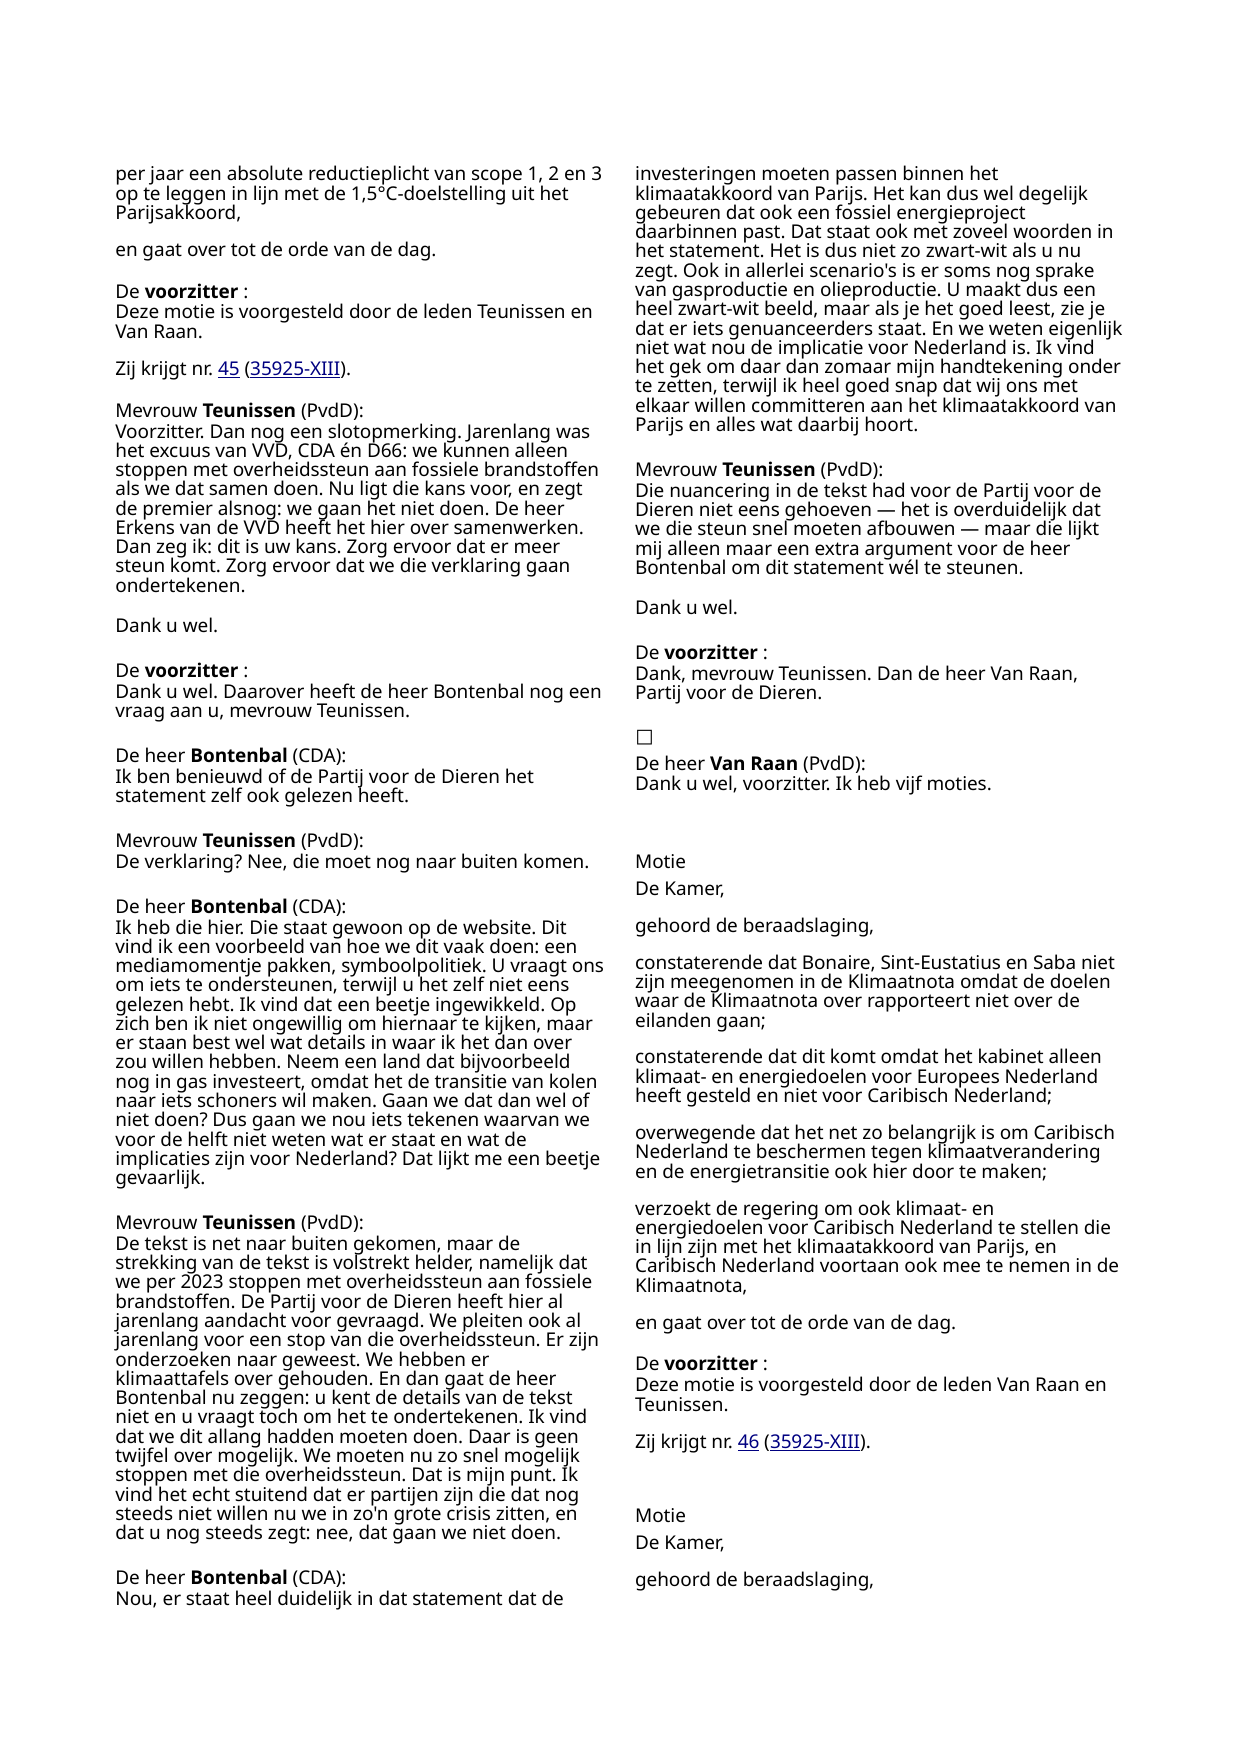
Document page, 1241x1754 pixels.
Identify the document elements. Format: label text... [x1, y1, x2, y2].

text gehoord de beraadslaging, [635, 917, 1125, 936]
text Motie [635, 1502, 1125, 1528]
text Mevrouw Teunissen (PvdD): [635, 456, 1125, 482]
text De verklaring? Nee, die moet nog naar buiten komen. [115, 853, 605, 872]
text De voorzitter : [635, 639, 1125, 664]
text Dank u wel. [635, 599, 1125, 618]
text De heer Bontenbal (CDA): [115, 893, 605, 919]
text De heer Bontenbal (CDA): [115, 1564, 605, 1590]
text Zij krijgt nr. 45 (35925-XIII). [115, 360, 605, 379]
text en gaat over tot de orde van de dag. [635, 1314, 1125, 1333]
text constaterende dat dit komt omdat het kabinet alleen klimaat- en energiedoelen voor Europees Nederland heeft gesteld en niet voor Caribisch Nederland; [635, 1048, 1125, 1106]
text De tekst is net naar buiten gekomen, maar de strekking van de tekst is volstrekt helder, namelijk dat we per 2023 stoppen met overheidssteun aan fossiele brandstoffen. De Partij voor de Dieren heeft hier al jarenlang aandacht voor gevraagd. We pleiten ook al jarenlang voor een stop van die overheidssteun. Er zijn onderzoeken naar geweest. We hebben er klimaattafels over gehouden. En dan gaat de heer Bontenbal nu zeggen: u kent de details van de tekst niet en u vraagt toch om het te ondertekenen. Ik vind dat we dit allang hadden moeten doen. Daar is geen twijfel over mogelijk. We moeten nu zo snel mogelijk stoppen met die overheidssteun. Dat is mijn punt. Ik vind het echt stuitend dat er partijen zijn die dat nog steeds niet willen nu we in zo'n grote crisis zitten, en dat u nog steeds zegt: nee, dat gaan we niet doen. [115, 1235, 605, 1543]
text constaterende dat Bonaire, Sint-Eustatius en Saba niet zijn meegenomen in de Klimaatnota omdat de doelen waar de Klimaatnota over rapporteert niet over de eilanden gaan; [635, 954, 1125, 1031]
text Zij krijgt nr. 46 (35925-XIII). [635, 1433, 1125, 1452]
text Mevrouw Teunissen (PvdD): [115, 397, 605, 423]
text Dank u wel. Daarover heeft de heer Bontenbal nog een vraag aan u, mevrouw Teunissen. [115, 683, 605, 721]
text De voorzitter : [115, 657, 605, 683]
text De voorzitter : [635, 1351, 1125, 1376]
text en gaat over tot de orde van de dag. [115, 241, 605, 260]
text Die nuancering in de tekst had voor de Partij voor de Dieren niet eens gehoeven — het is overduidelijk dat we die steun snel moeten afbouwen — maar die lijkt mij alleen maar een extra argument voor de heer Bontenbal om dit statement wél te steunen. [635, 482, 1125, 578]
text De heer Van Raan (PvdD): [635, 750, 1125, 775]
text Ik ben benieuwd of de Partij voor de Dieren het statement zelf ook gelezen heeft. [115, 768, 605, 806]
text overwegende dat het net zo belangrijk is om Caribisch Nederland te beschermen tegen klimaatverandering en de energietransitie ook hier door te maken; [635, 1124, 1125, 1182]
text verzoekt de regering om ook klimaat- en energiedoelen voor Caribisch Nederland te stellen die in lijn zijn met het klimaatakkoord van Parijs, en Caribisch Nederland voortaan ook mee te nemen in de Klimaatnota, [635, 1199, 1125, 1296]
text Ik heb die hier. Die staat gewoon op de website. Dit vind ik een voorbeeld van hoe we dit vaak doen: een mediamomentje pakken, symboolpolitiek. U vraagt ons om iets te ondersteunen, terwijl u het zelf niet eens gelezen hebt. Ik vind dat een beetje ingewikkeld. Op zich ben ik niet ongewillig om hiernaar te kijken, maar er staan best wel wat details in waar ik het dan over zou willen hebben. Neem een land dat bijvoorbeeld nog in gas investeert, omdat het de transitie van kolen naar iets schoners wil maken. Gaan we dat dan wel of niet doen? Dus gaan we nou iets tekenen waarvan we voor de helft niet weten wat er staat en wat de implicaties zijn voor Nederland? Dat lijkt me een beetje gevaarlijk. [115, 919, 605, 1188]
text De Kamer, [635, 880, 1125, 899]
text Motie [635, 848, 1125, 874]
text per jaar een absolute reductieplicht van scope 1, 2 en 3 op te leggen in lijn met de 1,5°C-doelstelling uit het Parijsakkoord, [115, 165, 605, 223]
text gehoord de beraadslaging, [635, 1571, 1125, 1590]
text Dank u wel. [115, 617, 605, 636]
text Deze motie is voorgesteld door de leden Van Raan en Teunissen. [635, 1376, 1125, 1415]
text De heer Bontenbal (CDA): [115, 742, 605, 768]
text ⬜ [635, 724, 1125, 750]
text Nou, er staat heel duidelijk in dat statement dat de [115, 1590, 605, 1609]
text Dank u wel, voorzitter. Ik heb vijf moties. [635, 775, 1125, 795]
text Dank, mevrouw Teunissen. Dan de heer Van Raan, Partij voor de Dieren. [635, 664, 1125, 703]
text Voorzitter. Dan nog een slotopmerking. Jarenlang was het excuus van VVD, CDA én D66: we kunnen alleen stoppen met overheidssteun aan fossiele brandstoffen als we dat samen doen. Nu ligt die kans voor, en zegt de premier alsnog: we gaan het niet doen. De heer Erkens van de VVD heeft het hier over samenwerken. Dan zeg ik: dit is uw kans. Zorg ervoor dat er meer steun komt. Zorg ervoor dat we die verklaring gaan ondertekenen. [115, 423, 605, 596]
text De voorzitter : [115, 278, 605, 303]
text Mevrouw Teunissen (PvdD): [115, 1209, 605, 1235]
text De Kamer, [635, 1534, 1125, 1553]
text Mevrouw Teunissen (PvdD): [115, 827, 605, 853]
text investeringen moeten passen binnen het klimaatakkoord van Parijs. Het kan dus wel degelijk gebeuren dat ook een fossiel energieproject daarbinnen past. Dat staat ook met zoveel woorden in het statement. Het is dus niet zo zwart-wit als u nu zegt. Ook in allerlei scenario's is er soms nog sprake van gasproductie en olieproductie. U maakt dus een heel zwart-wit beeld, maar als je het goed leest, zie je dat er iets genuanceerders staat. En we weten eigenlijk niet wat nou de implicatie voor Nederland is. Ik vind het gek om daar dan zomaar mijn handtekening onder te zetten, terwijl ik heel goed snap dat wij ons met elkaar willen committeren aan het klimaatakkoord van Parijs en alles wat daarbij hoort. [635, 165, 1125, 435]
text Deze motie is voorgesteld door de leden Teunissen en Van Raan. [115, 303, 605, 342]
